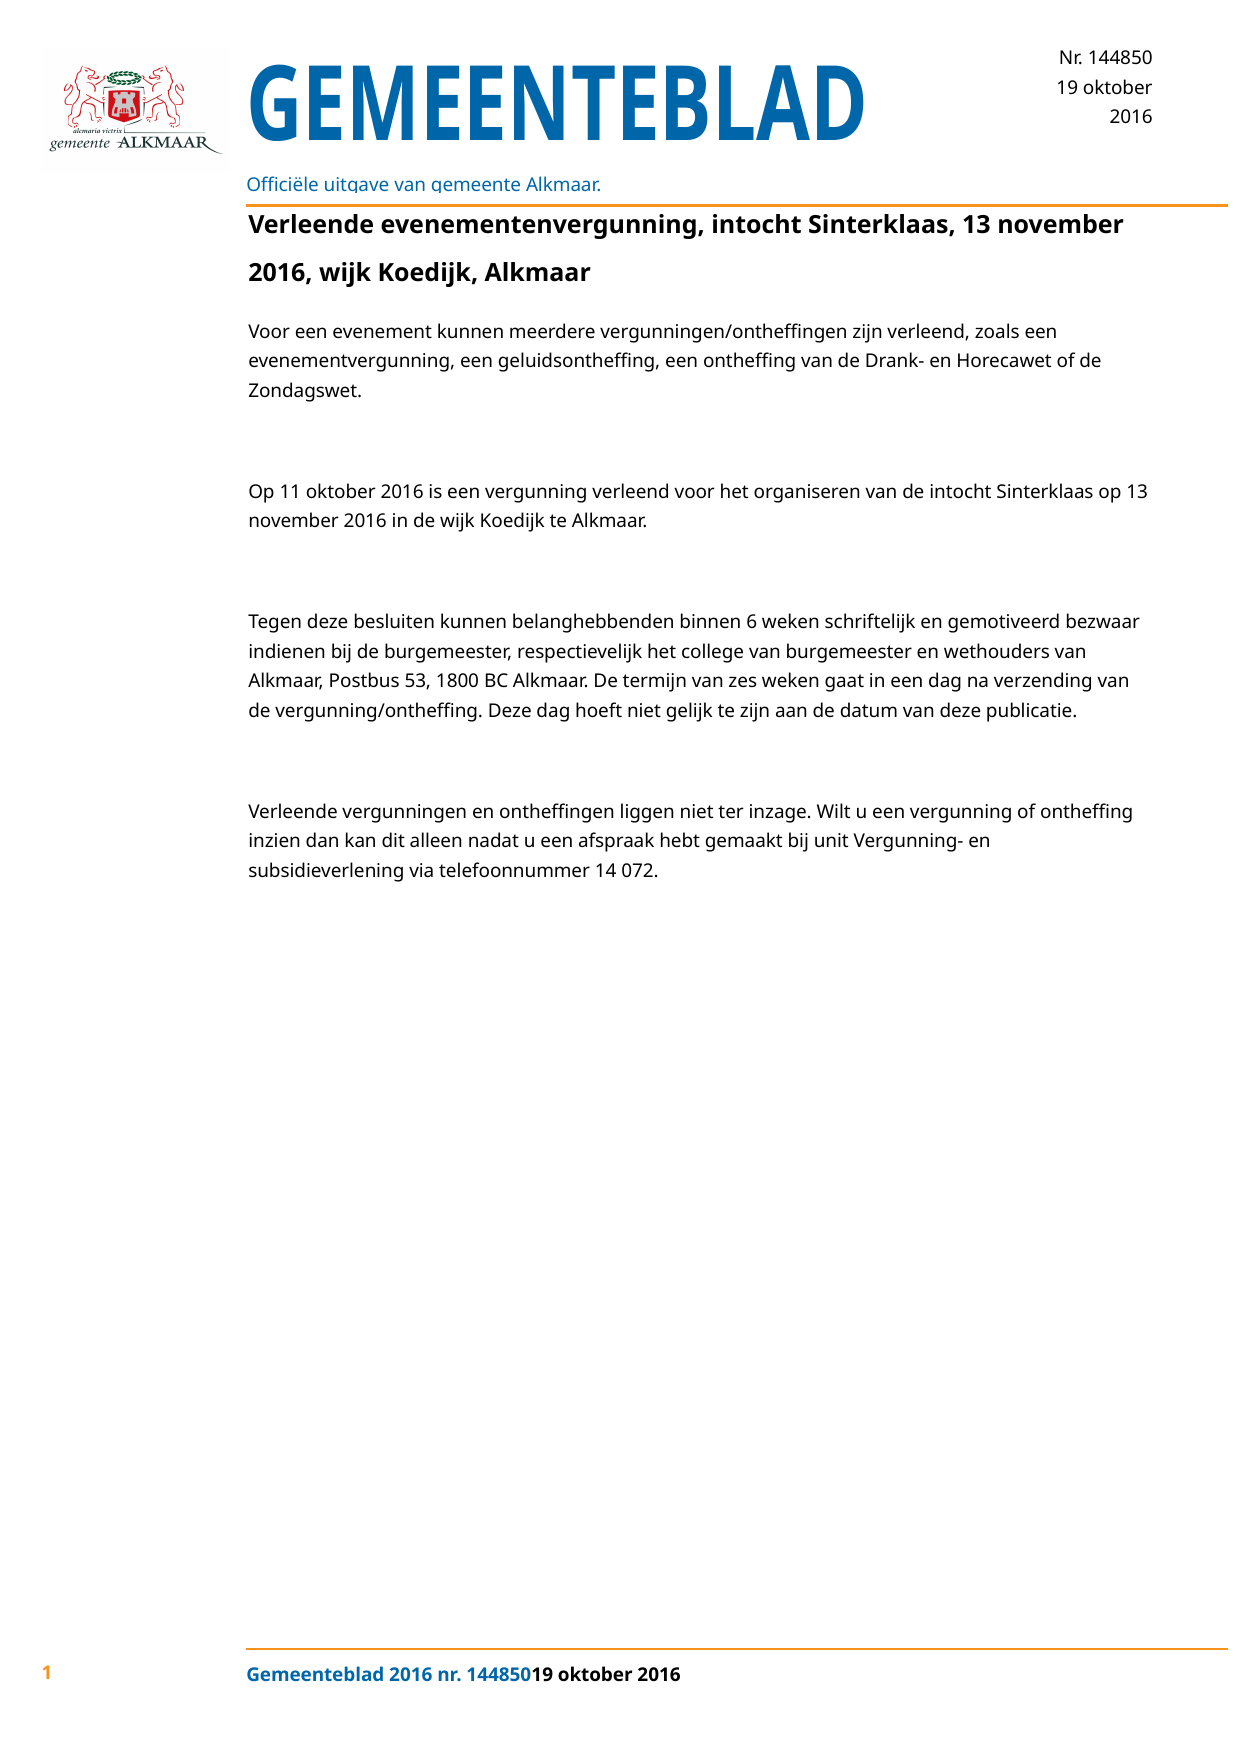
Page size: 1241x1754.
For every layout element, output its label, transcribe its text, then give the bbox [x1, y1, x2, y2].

text Tegen deze besluiten kunnen belanghebbenden binnen 6 weken schriftelijk en gemotiveerd bezwaar indienen bij de burgemeester, respectievelijk het college van burgemeester en wethouders van Alkmaar, Postbus 53, 1800 BC Alkmaar. De termijn van zes weken gaat in een dag na verzending van de vergunning/ontheffing. Deze dag hoeft niet gelijk te zijn aan de datum van deze publicatie. [248, 608, 1152, 723]
picture [41, 47, 231, 172]
text Verleende vergunningen en ontheffingen liggen niet ter inzage. Wilt u een vergunning of ontheffing inzien dan kan dit alleen nadat u een afspraak hebt gemaakt bij unit Vergunning- en subsidieverlening via telefoonnummer 14 072. [248, 798, 1152, 883]
text Op 11 oktober 2016 is een vergunning verleend voor het organiseren van de intocht Sinterklaas op 13 november 2016 in de wijk Koedijk te Alkmaar. [248, 478, 1152, 533]
text Verleende evenementenvergunning, intocht Sinterklaas, 13 november 2016, wijk Koedijk, Alkmaar [248, 207, 1152, 288]
text Voor een evenement kunnen meerdere vergunningen/ontheffingen zijn verleend, zoals een evenementvergunning, een geluidsontheffing, een ontheffing van de Drank- en Horecawet of de Zondagswet. [248, 318, 1152, 403]
